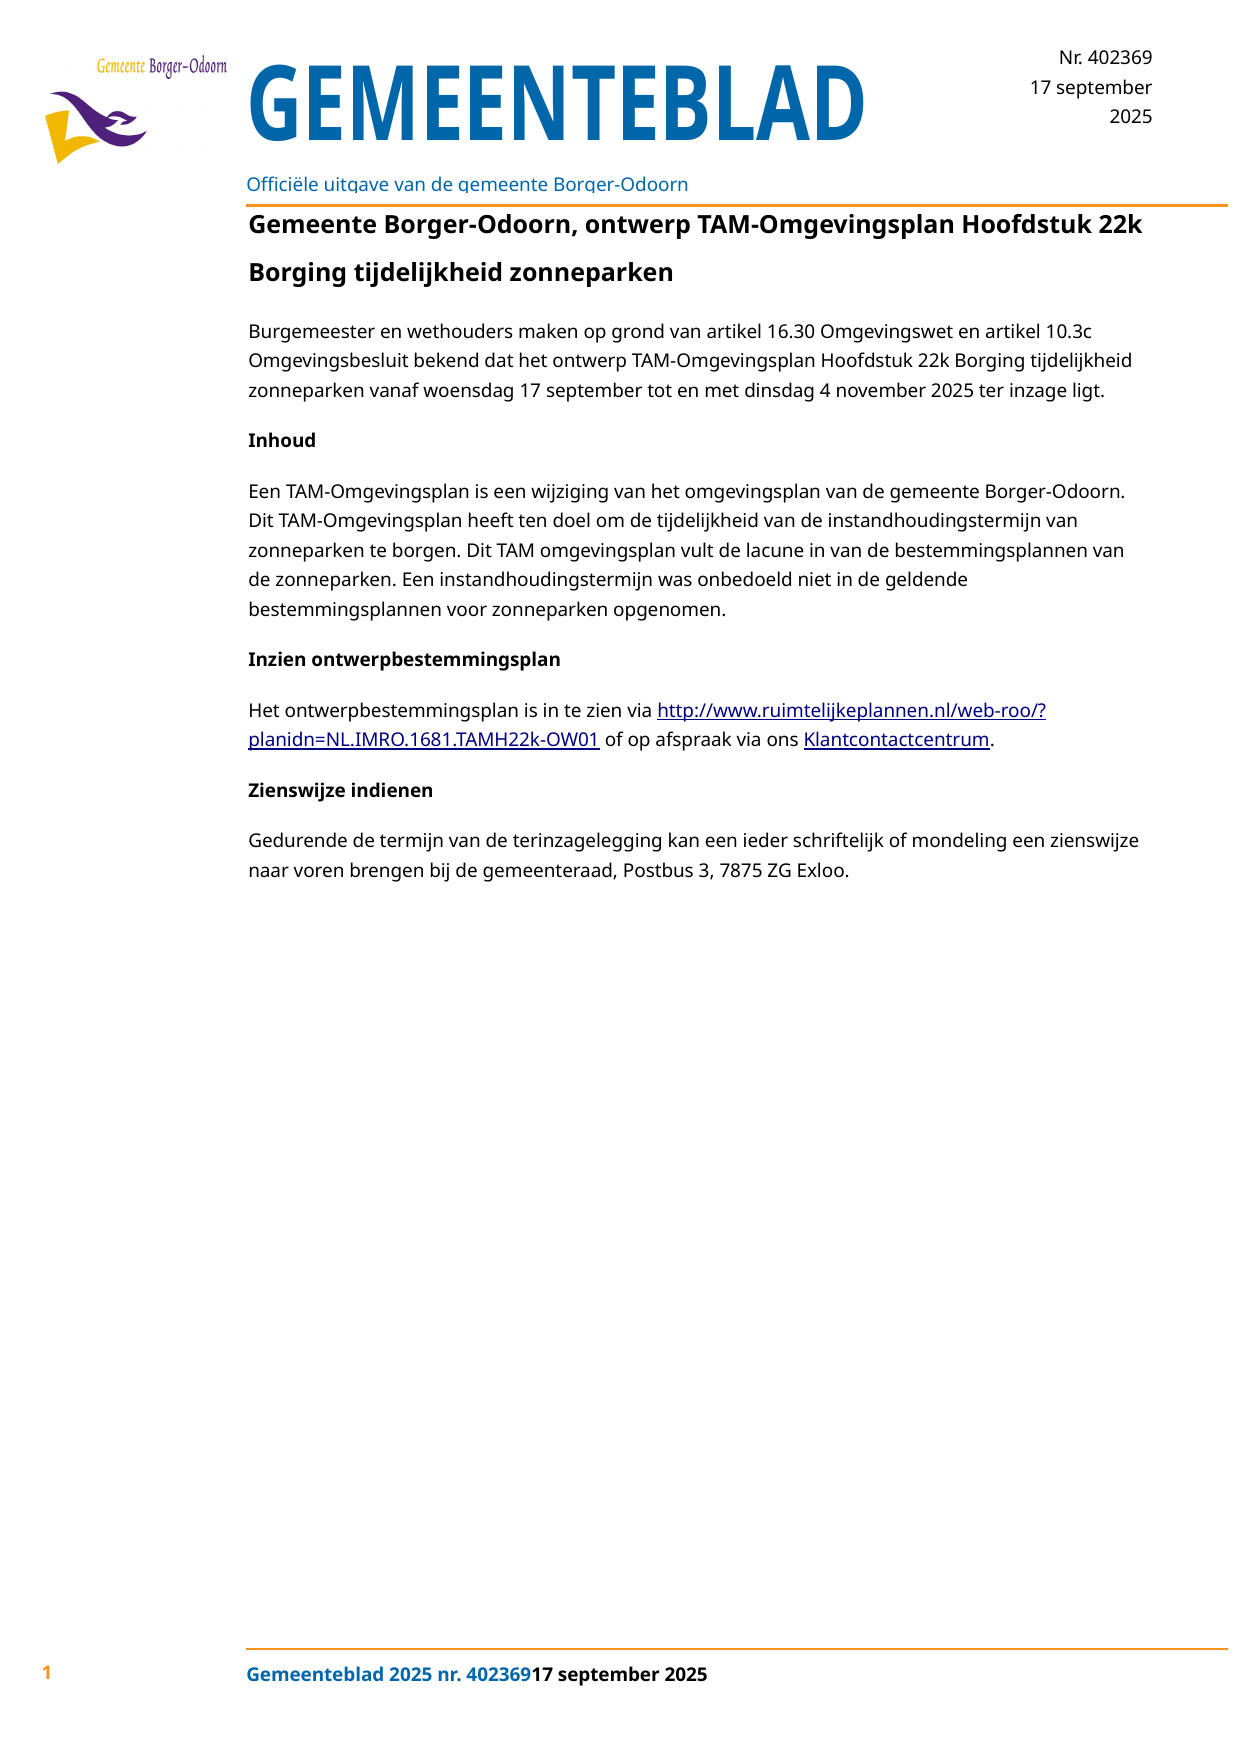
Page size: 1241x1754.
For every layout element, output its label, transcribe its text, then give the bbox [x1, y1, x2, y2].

text Burgemeester en wethouders maken op grond van artikel 16.30 Omgevingswet en artikel 10.3c Omgevingsbesluit bekend dat het ontwerp TAM-Omgevingsplan Hoofdstuk 22k Borging tijdelijkheid zonneparken vanaf woensdag 17 september tot en met dinsdag 4 november 2025 ter inzage ligt. [248, 318, 1152, 403]
text Gemeente Borger-Odoorn, ontwerp TAM-Omgevingsplan Hoofdstuk 22k Borging tijdelijkheid zonneparken [248, 207, 1152, 288]
text Een TAM-Omgevingsplan is een wijziging van het omgevingsplan van de gemeente Borger-Odoorn. Dit TAM-Omgevingsplan heeft ten doel om de tijdelijkheid van de instandhoudingstermijn van zonneparken te borgen. Dit TAM omgevingsplan vult de lacune in van de bestemmingsplannen van de zonneparken. Een instandhoudingstermijn was onbedoeld niet in de geldende bestemmingsplannen voor zonneparken opgenomen. [248, 478, 1152, 622]
picture [41, 47, 231, 172]
text Inhoud [248, 427, 1152, 453]
text Zienswijze indienen [248, 777, 1152, 803]
text Het ontwerpbestemmingsplan is in te zien via http://www.ruimtelijkeplannen.nl/web-roo/?planidn=NL.IMRO.1681.TAMH22k-OW01 of op afspraak via ons Klantcontactcentrum. [248, 697, 1152, 752]
text Gedurende de termijn van de terinzagelegging kan een ieder schriftelijk of mondeling een zienswijze naar voren brengen bij de gemeenteraad, Postbus 3, 7875 ZG Exloo. [248, 827, 1152, 883]
text Inzien ontwerpbestemmingsplan [248, 647, 1152, 672]
